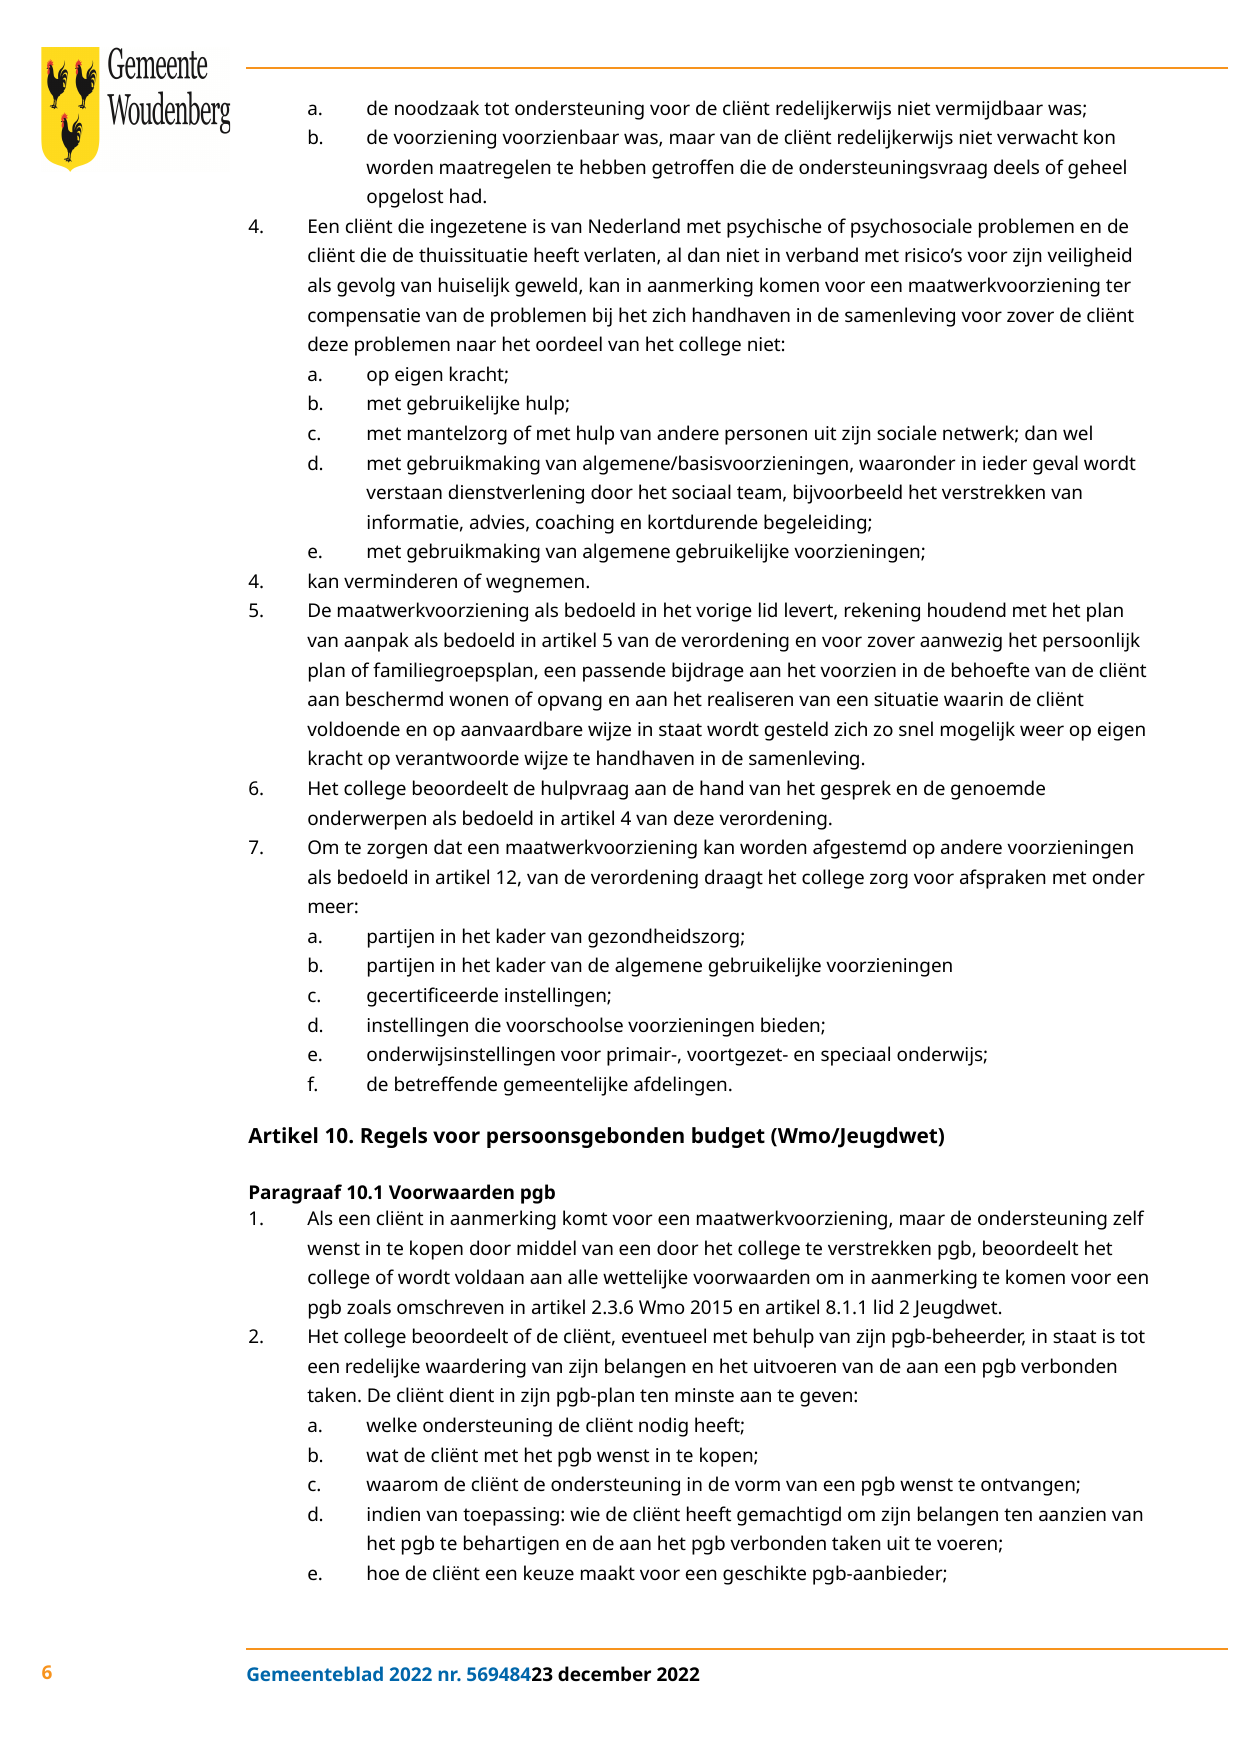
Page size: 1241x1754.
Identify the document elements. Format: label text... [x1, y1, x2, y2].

list de noodzaak tot ondersteuning voor de cliënt redelijkerwijs niet vermijdbaar was; [307, 95, 1152, 121]
list Om te zorgen dat een maatwerkvoorziening kan worden afgestemd op andere voorzieningen als bedoeld in artikel 12, van de verordening draagt het college zorg voor afspraken met onder meer: [248, 834, 1152, 919]
list welke ondersteuning de cliënt nodig heeft; [307, 1412, 1152, 1438]
list Het college beoordeelt of de cliënt, eventueel met behulp van zijn pgb-beheerder, in staat is tot een redelijke waardering van zijn belangen en het uitvoeren van de aan een pgb verbonden taken. De cliënt dient in zijn pgb-plan ten minste aan te geven: [248, 1323, 1152, 1408]
list de voorziening voorzienbaar was, maar van de cliënt redelijkerwijs niet verwacht kon worden maatregelen te hebben getroffen die de ondersteuningsvraag deels of geheel opgelost had. [307, 124, 1152, 209]
list Het college beoordeelt de hulpvraag aan de hand van het gesprek en de genoemde onderwerpen als bedoeld in artikel 4 van deze verordening. [248, 775, 1152, 831]
list met mantelzorg of met hulp van andere personen uit zijn sociale netwerk; dan wel [307, 420, 1152, 446]
list met gebruikelijke hulp; [307, 391, 1152, 416]
list de betreffende gemeentelijke afdelingen. [307, 1071, 1152, 1097]
picture [41, 47, 231, 172]
list gecertificeerde instellingen; [307, 982, 1152, 1008]
list partijen in het kader van de algemene gebruikelijke voorzieningen [307, 953, 1152, 978]
list hoe de cliënt een keuze maakt voor een geschikte pgb-aanbieder; [307, 1560, 1152, 1586]
list wat de cliënt met het pgb wenst in te kopen; [307, 1442, 1152, 1468]
list De maatwerkvoorziening als bedoeld in het vorige lid levert, rekening houdend met het plan van aanpak als bedoeld in artikel 5 van de verordening en voor zover aanwezig het persoonlijk plan of familiegroepsplan, een passende bijdrage aan het voorzien in de behoefte van de cliënt aan beschermd wonen of opvang en aan het realiseren van een situatie waarin de cliënt voldoende en op aanvaardbare wijze in staat wordt gesteld zich zo snel mogelijk weer op eigen kracht op verantwoorde wijze te handhaven in de samenleving. [248, 598, 1152, 771]
list kan verminderen of wegnemen. [248, 568, 1152, 594]
list op eigen kracht; [307, 361, 1152, 387]
list indien van toepassing: wie de cliënt heeft gemachtigd om zijn belangen ten aanzien van het pgb te behartigen en de aan het pgb verbonden taken uit te voeren; [307, 1501, 1152, 1556]
list instellingen die voorschoolse voorzieningen bieden; [307, 1012, 1152, 1038]
text Paragraaf 10.1 Voorwaarden pgb [248, 1179, 1152, 1205]
list Als een cliënt in aanmerking komt voor een maatwerkvoorziening, maar de ondersteuning zelf wenst in te kopen door middel van een door het college te verstrekken pgb, beoordeelt het college of wordt voldaan aan alle wettelijke voorwaarden om in aanmerking te komen voor een pgb zoals omschreven in artikel 2.3.6 Wmo 2015 en artikel 8.1.1 lid 2 Jeugdwet. [248, 1205, 1152, 1320]
text Artikel 10. Regels voor persoonsgebonden budget (Wmo/Jeugdwet) [248, 1121, 1152, 1150]
list met gebruikmaking van algemene gebruikelijke voorzieningen; [307, 538, 1152, 564]
list partijen in het kader van gezondheidszorg; [307, 923, 1152, 949]
list onderwijsinstellingen voor primair-, voortgezet- en speciaal onderwijs; [307, 1041, 1152, 1067]
list met gebruikmaking van algemene/basisvoorzieningen, waaronder in ieder geval wordt verstaan dienstverlening door het sociaal team, bijvoorbeeld het verstrekken van informatie, advies, coaching en kortdurende begeleiding; [307, 450, 1152, 535]
list Een cliënt die ingezetene is van Nederland met psychische of psychosociale problemen en de cliënt die de thuissituatie heeft verlaten, al dan niet in verband met risico’s voor zijn veiligheid als gevolg van huiselijk geweld, kan in aanmerking komen voor een maatwerkvoorziening ter compensatie van de problemen bij het zich handhaven in de samenleving voor zover de cliënt deze problemen naar het oordeel van het college niet: [248, 213, 1152, 357]
list waarom de cliënt de ondersteuning in de vorm van een pgb wenst te ontvangen; [307, 1471, 1152, 1497]
